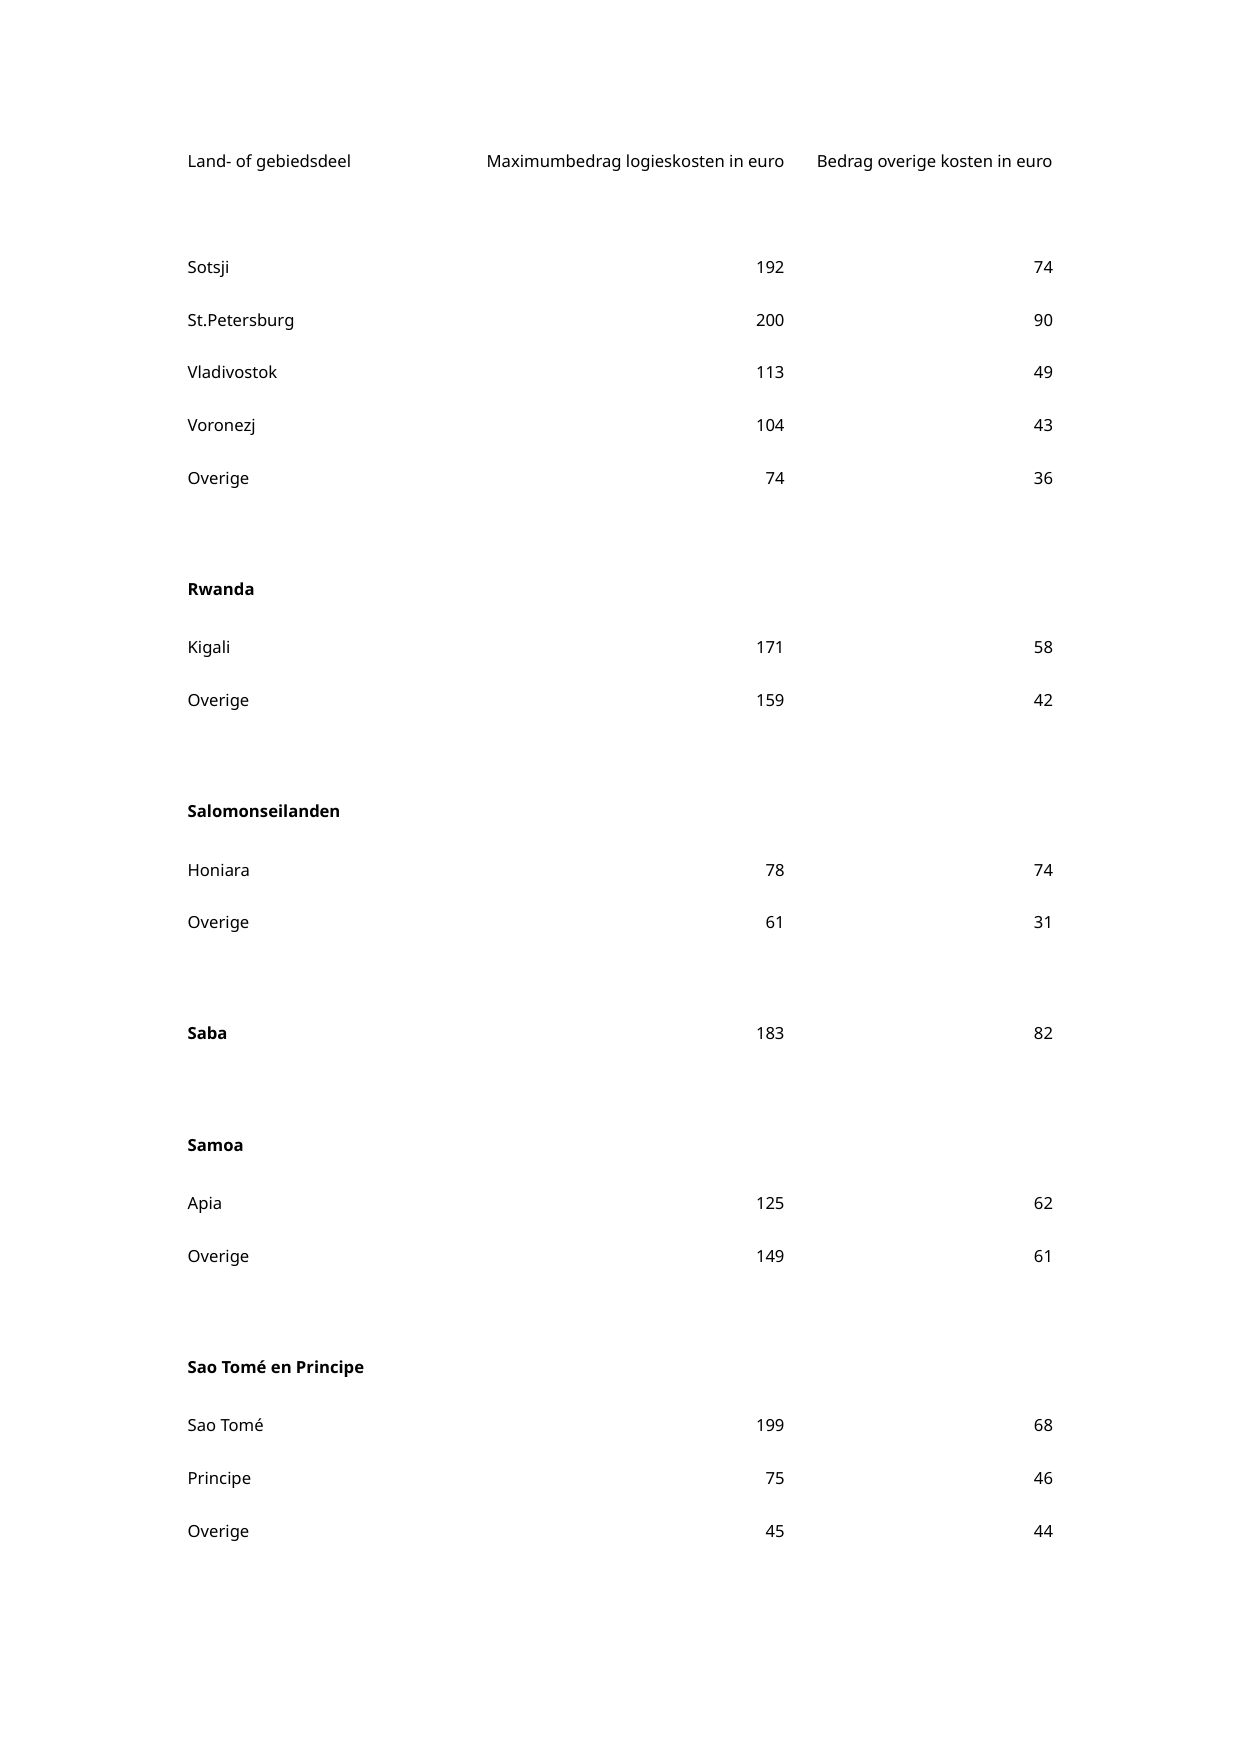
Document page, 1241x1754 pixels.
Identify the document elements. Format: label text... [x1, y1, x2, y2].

table_cell [784, 203, 1053, 255]
table_cell 43 [784, 414, 1053, 466]
table_cell Principe [188, 1467, 464, 1519]
table_cell Sotsji [188, 255, 464, 308]
table_cell 192 [464, 255, 784, 308]
table_cell 62 [784, 1192, 1053, 1244]
table_cell 113 [464, 361, 784, 413]
table_cell [784, 1133, 1053, 1192]
table_cell Voronezj [188, 414, 464, 466]
table_cell [464, 203, 784, 255]
table_cell Rwanda [188, 578, 464, 636]
table_cell 159 [464, 689, 784, 741]
table_cell [464, 741, 784, 800]
table_cell 199 [464, 1414, 784, 1467]
table_cell [464, 800, 784, 858]
table_cell [188, 519, 464, 577]
table_cell Salomonseilanden [188, 800, 464, 858]
table_cell 82 [784, 1022, 1053, 1075]
table_cell Overige [188, 689, 464, 741]
table_cell [784, 1355, 1053, 1414]
table_cell [188, 1297, 464, 1355]
table_cell 125 [464, 1192, 784, 1244]
table_cell [188, 1075, 464, 1133]
table_cell 44 [784, 1519, 1053, 1572]
table_cell 74 [784, 255, 1053, 308]
table_cell [464, 578, 784, 636]
table_cell 46 [784, 1467, 1053, 1519]
table_cell [784, 1075, 1053, 1133]
table_cell [188, 203, 464, 255]
table_cell 200 [464, 308, 784, 361]
table_cell Overige [188, 1519, 464, 1572]
table_cell Sao Tomé en Principe [188, 1355, 464, 1414]
table_cell [464, 964, 784, 1022]
table_cell [464, 519, 784, 577]
table_cell 75 [464, 1467, 784, 1519]
table_cell [464, 1355, 784, 1414]
table_cell 183 [464, 1022, 784, 1075]
table_cell 31 [784, 911, 1053, 963]
table_cell [464, 1297, 784, 1355]
table_cell [784, 578, 1053, 636]
table_cell Sao Tomé [188, 1414, 464, 1467]
table_cell 61 [464, 911, 784, 963]
table_cell [784, 800, 1053, 858]
table_cell Overige [188, 466, 464, 519]
table_cell Honiara [188, 858, 464, 911]
table_cell 58 [784, 636, 1053, 688]
table_cell Apia [188, 1192, 464, 1244]
table_cell 45 [464, 1519, 784, 1572]
table_cell 104 [464, 414, 784, 466]
table_cell St.Petersburg [188, 308, 464, 361]
table_cell Overige [188, 1244, 464, 1297]
table_cell Samoa [188, 1133, 464, 1192]
table_cell 42 [784, 689, 1053, 741]
table_cell [784, 519, 1053, 577]
table_header Bedrag overige kosten in euro [784, 150, 1053, 203]
table_cell 49 [784, 361, 1053, 413]
table_cell 68 [784, 1414, 1053, 1467]
table_cell Overige [188, 911, 464, 963]
table_cell [188, 741, 464, 800]
table_cell [784, 741, 1053, 800]
table_cell [464, 1075, 784, 1133]
table_cell Kigali [188, 636, 464, 688]
table_cell Saba [188, 1022, 464, 1075]
table_header Land- of gebiedsdeel [188, 150, 464, 203]
table_cell 74 [464, 466, 784, 519]
table_cell [784, 964, 1053, 1022]
table_cell 36 [784, 466, 1053, 519]
table_cell 61 [784, 1244, 1053, 1297]
table_cell 78 [464, 858, 784, 911]
table_cell 149 [464, 1244, 784, 1297]
table_cell 90 [784, 308, 1053, 361]
table_header Maximumbedrag logieskosten in euro [464, 150, 784, 203]
table_cell [784, 1297, 1053, 1355]
table_cell 171 [464, 636, 784, 688]
table_cell [188, 964, 464, 1022]
table_cell Vladivostok [188, 361, 464, 413]
table_cell 74 [784, 858, 1053, 911]
table_cell [464, 1133, 784, 1192]
